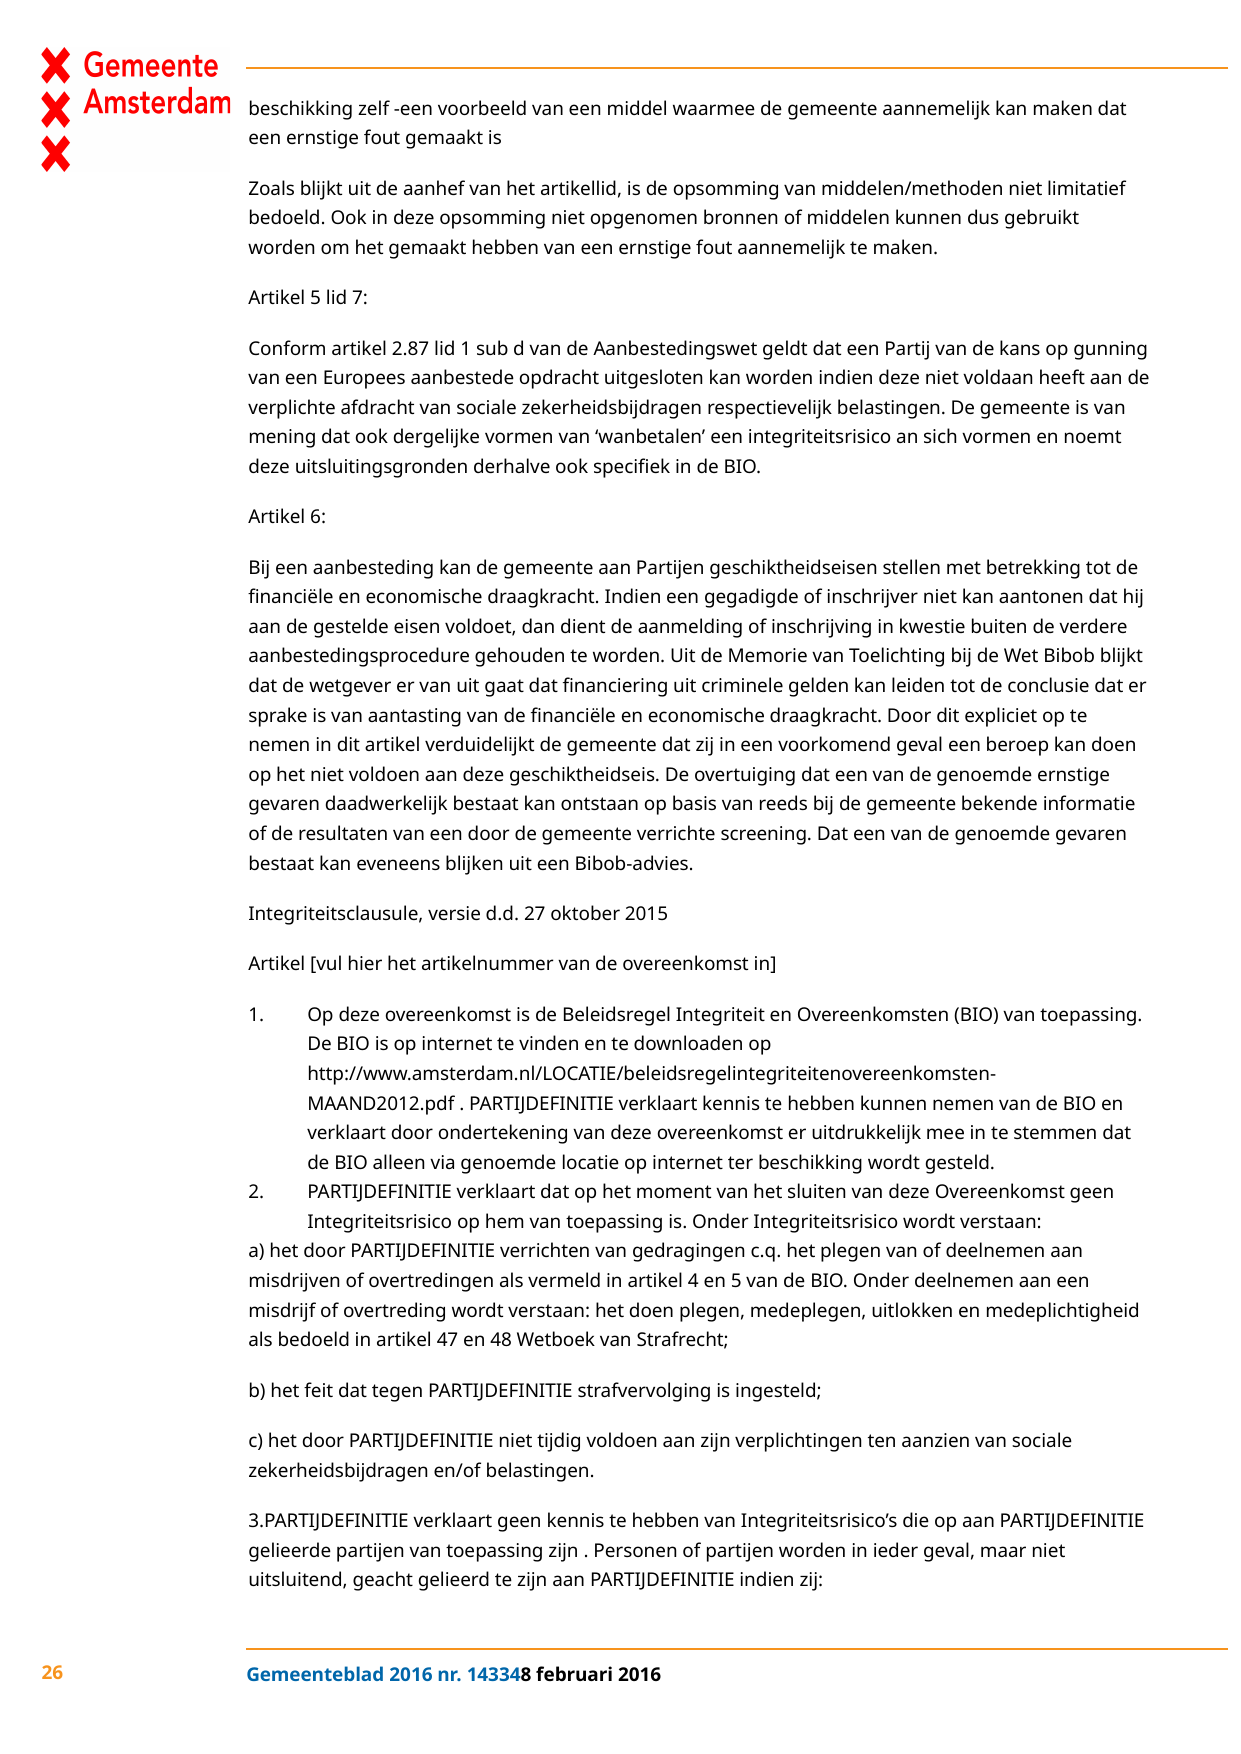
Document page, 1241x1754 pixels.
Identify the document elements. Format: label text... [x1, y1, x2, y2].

picture [41, 47, 231, 172]
text b) het feit dat tegen PARTIJDEFINITIE strafvervolging is ingesteld; [248, 1377, 1152, 1403]
text Bij een aanbesteding kan de gemeente aan Partijen geschiktheidseisen stellen met betrekking tot de financiële en economische draagkracht. Indien een gegadigde of inschrijver niet kan aantonen dat hij aan de gestelde eisen voldoet, dan dient de aanmelding of inschrijving in kwestie buiten de verdere aanbestedingsprocedure gehouden te worden. Uit de Memorie van Toelichting bij de Wet Bibob blijkt dat de wetgever er van uit gaat dat financiering uit criminele gelden kan leiden tot de conclusie dat er sprake is van aantasting van de financiële en economische draagkracht. Door dit expliciet op te nemen in dit artikel verduidelijkt de gemeente dat zij in een voorkomend geval een beroep kan doen op het niet voldoen aan deze geschiktheidseis. De overtuiging dat een van de genoemde ernstige gevaren daadwerkelijk bestaat kan ontstaan op basis van reeds bij de gemeente bekende informatie of de resultaten van een door de gemeente verrichte screening. Dat een van de genoemde gevaren bestaat kan eveneens blijken uit een Bibob-advies. [248, 554, 1152, 876]
text Integriteitsclausule, versie d.d. 27 oktober 2015 [248, 900, 1152, 926]
text Artikel 6: [248, 503, 1152, 529]
text c) het door PARTIJDEFINITIE niet tijdig voldoen aan zijn verplichtingen ten aanzien van sociale zekerheidsbijdragen en/of belastingen. [248, 1427, 1152, 1483]
list PARTIJDEFINITIE verklaart dat op het moment van het sluiten van deze Overeenkomst geen Integriteitsrisico op hem van toepassing is. Onder Integriteitsrisico wordt verstaan: [248, 1178, 1152, 1234]
list Op deze overeenkomst is de Beleidsregel Integriteit en Overeenkomsten (BIO) van toepassing. De BIO is op internet te vinden en te downloaden op http://www.amsterdam.nl/LOCATIE/beleidsregelintegriteitenovereenkomsten-MAAND2012.pdf . PARTIJDEFINITIE verklaart kennis te hebben kunnen nemen van de BIO en verklaart door ondertekening van deze overeenkomst er uitdrukkelijk mee in te stemmen dat de BIO alleen via genoemde locatie op internet ter beschikking wordt gesteld. [248, 1001, 1152, 1175]
text a) het door PARTIJDEFINITIE verrichten van gedragingen c.q. het plegen van of deelnemen aan misdrijven of overtredingen als vermeld in artikel 4 en 5 van de BIO. Onder deelnemen aan een misdrijf of overtreding wordt verstaan: het doen plegen, medeplegen, uitlokken en medeplichtigheid als bedoeld in artikel 47 en 48 Wetboek van Strafrecht; [248, 1238, 1152, 1352]
text 3.PARTIJDEFINITIE verklaart geen kennis te hebben van Integriteitsrisico’s die op aan PARTIJDEFINITIE gelieerde partijen van toepassing zijn . Personen of partijen worden in ieder geval, maar niet uitsluitend, geacht gelieerd te zijn aan PARTIJDEFINITIE indien zij: [248, 1507, 1152, 1592]
text Artikel 5 lid 7: [248, 284, 1152, 310]
text Conform artikel 2.87 lid 1 sub d van de Aanbestedingswet geldt dat een Partij van de kans op gunning van een Europees aanbestede opdracht uitgesloten kan worden indien deze niet voldaan heeft aan de verplichte afdracht van sociale zekerheidsbijdragen respectievelijk belastingen. De gemeente is van mening dat ook dergelijke vormen van ‘wanbetalen’ een integriteitsrisico an sich vormen en noemt deze uitsluitingsgronden derhalve ook specifiek in de BIO. [248, 335, 1152, 479]
text Zoals blijkt uit de aanhef van het artikellid, is de opsomming van middelen/methoden niet limitatief bedoeld. Ook in deze opsomming niet opgenomen bronnen of middelen kunnen dus gebruikt worden om het gemaakt hebben van een ernstige fout aannemelijk te maken. [248, 175, 1152, 260]
text Artikel [vul hier het artikelnummer van de overeenkomst in] [248, 951, 1152, 976]
text beschikking zelf -een voorbeeld van een middel waarmee de gemeente aannemelijk kan maken dat een ernstige fout gemaakt is [248, 95, 1152, 150]
